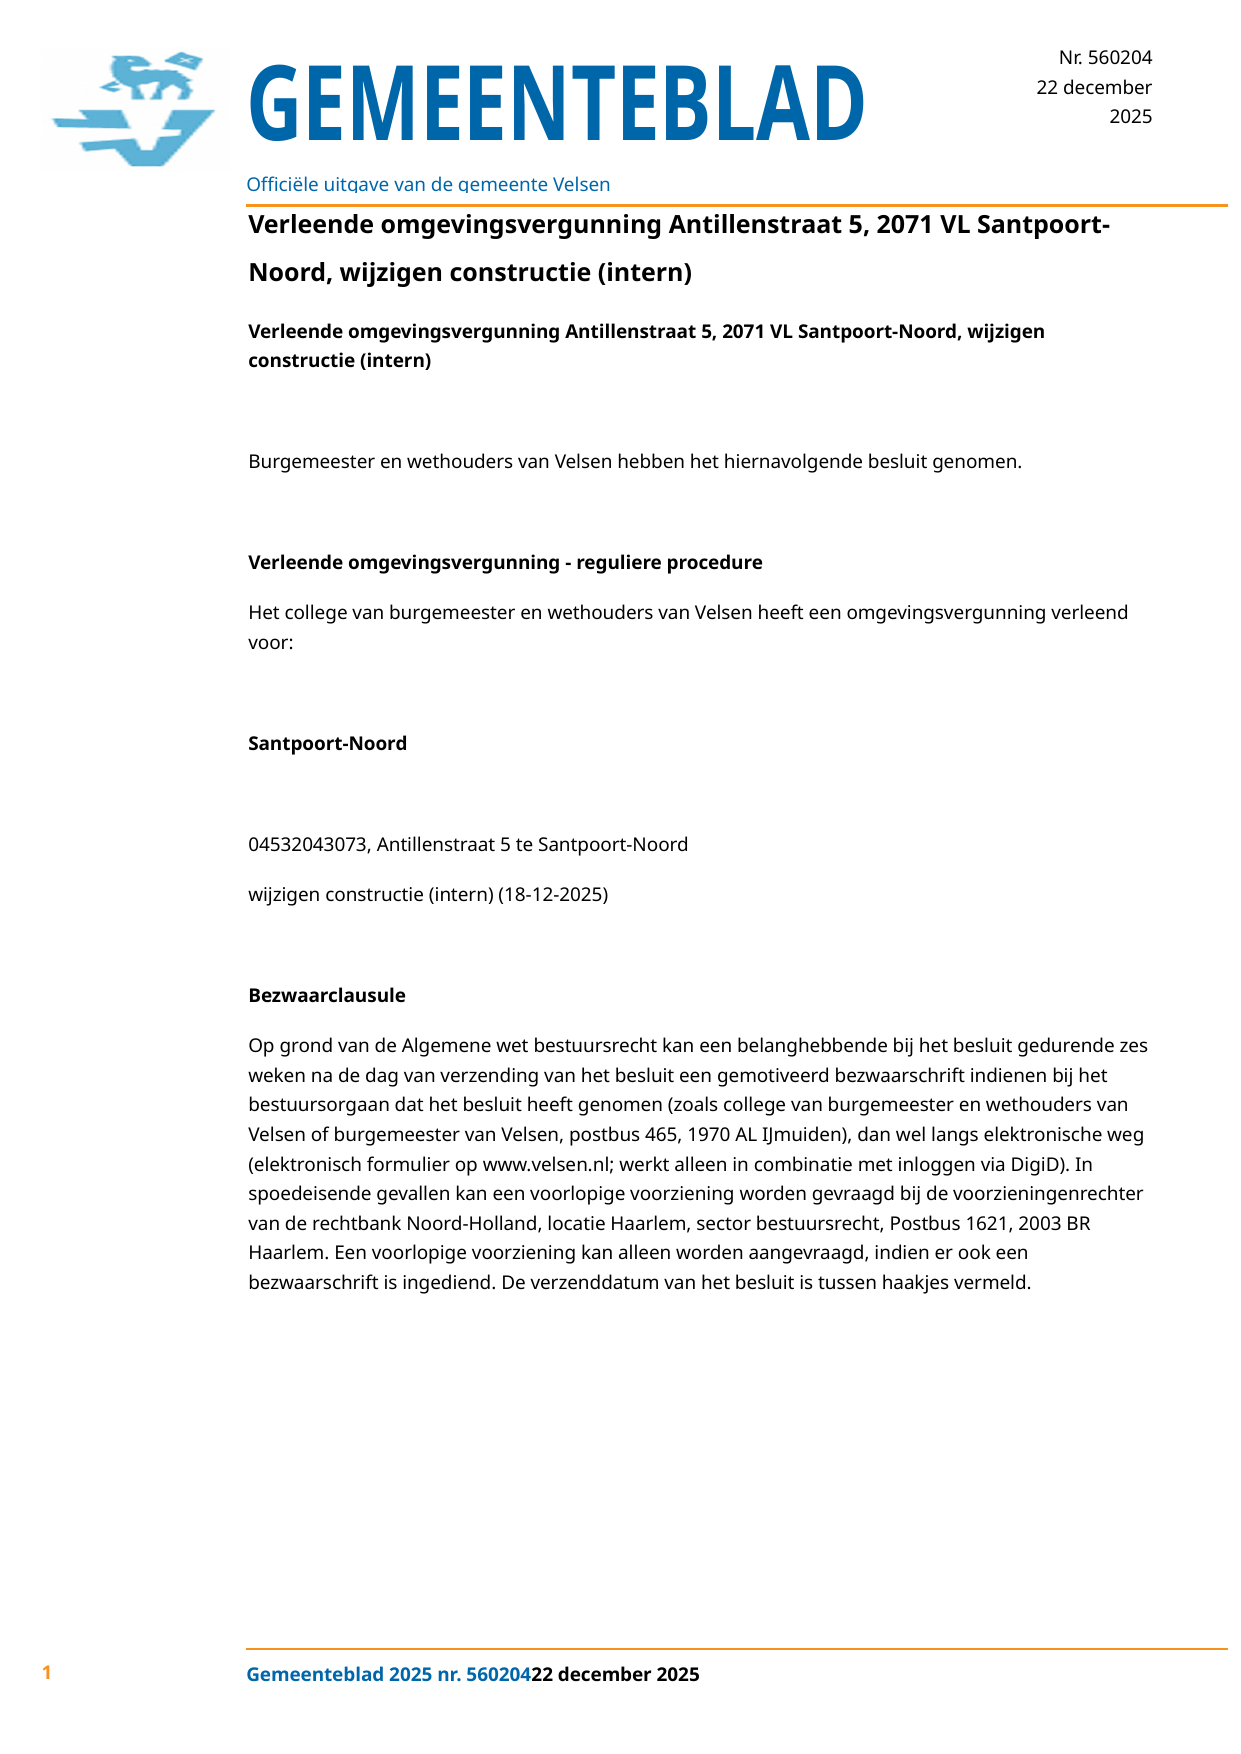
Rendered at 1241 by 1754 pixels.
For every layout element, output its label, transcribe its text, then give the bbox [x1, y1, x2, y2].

text Verleende omgevingsvergunning - reguliere procedure [248, 549, 1152, 575]
picture [41, 47, 231, 172]
text Burgemeester en wethouders van Velsen hebben het hiernavolgende besluit genomen. [248, 448, 1152, 474]
text Het college van burgemeester en wethouders van Velsen heeft een omgevingsvergunning verleend voor: [248, 599, 1152, 655]
text 04532043073, Antillenstraat 5 te Santpoort-Noord [248, 831, 1152, 857]
text Op grond van de Algemene wet bestuursrecht kan een belanghebbende bij het besluit gedurende zes weken na de dag van verzending van het besluit een gemotiveerd bezwaarschrift indienen bij het bestuursorgaan dat het besluit heeft genomen (zoals college van burgemeester en wethouders van Velsen of burgemeester van Velsen, postbus 465, 1970 AL IJmuiden), dan wel langs elektronische weg (elektronisch formulier op www.velsen.nl; werkt alleen in combinatie met inloggen via DigiD). In spoedeisende gevallen kan een voorlopige voorziening worden gevraagd bij de voorzieningenrechter van de rechtbank Noord-Holland, locatie Haarlem, sector bestuursrecht, Postbus 1621, 2003 BR Haarlem. Een voorlopige voorziening kan alleen worden aangevraagd, indien er ook een bezwaarschrift is ingediend. De verzenddatum van het besluit is tussen haakjes vermeld. [248, 1032, 1152, 1295]
text Santpoort-Noord [248, 730, 1152, 756]
text wijzigen constructie (intern) (18-12-2025) [248, 881, 1152, 907]
text Verleende omgevingsvergunning Antillenstraat 5, 2071 VL Santpoort-Noord, wijzigen constructie (intern) [248, 318, 1152, 373]
text Verleende omgevingsvergunning Antillenstraat 5, 2071 VL Santpoort-Noord, wijzigen constructie (intern) [248, 207, 1152, 288]
text Bezwaarclausule [248, 982, 1152, 1008]
